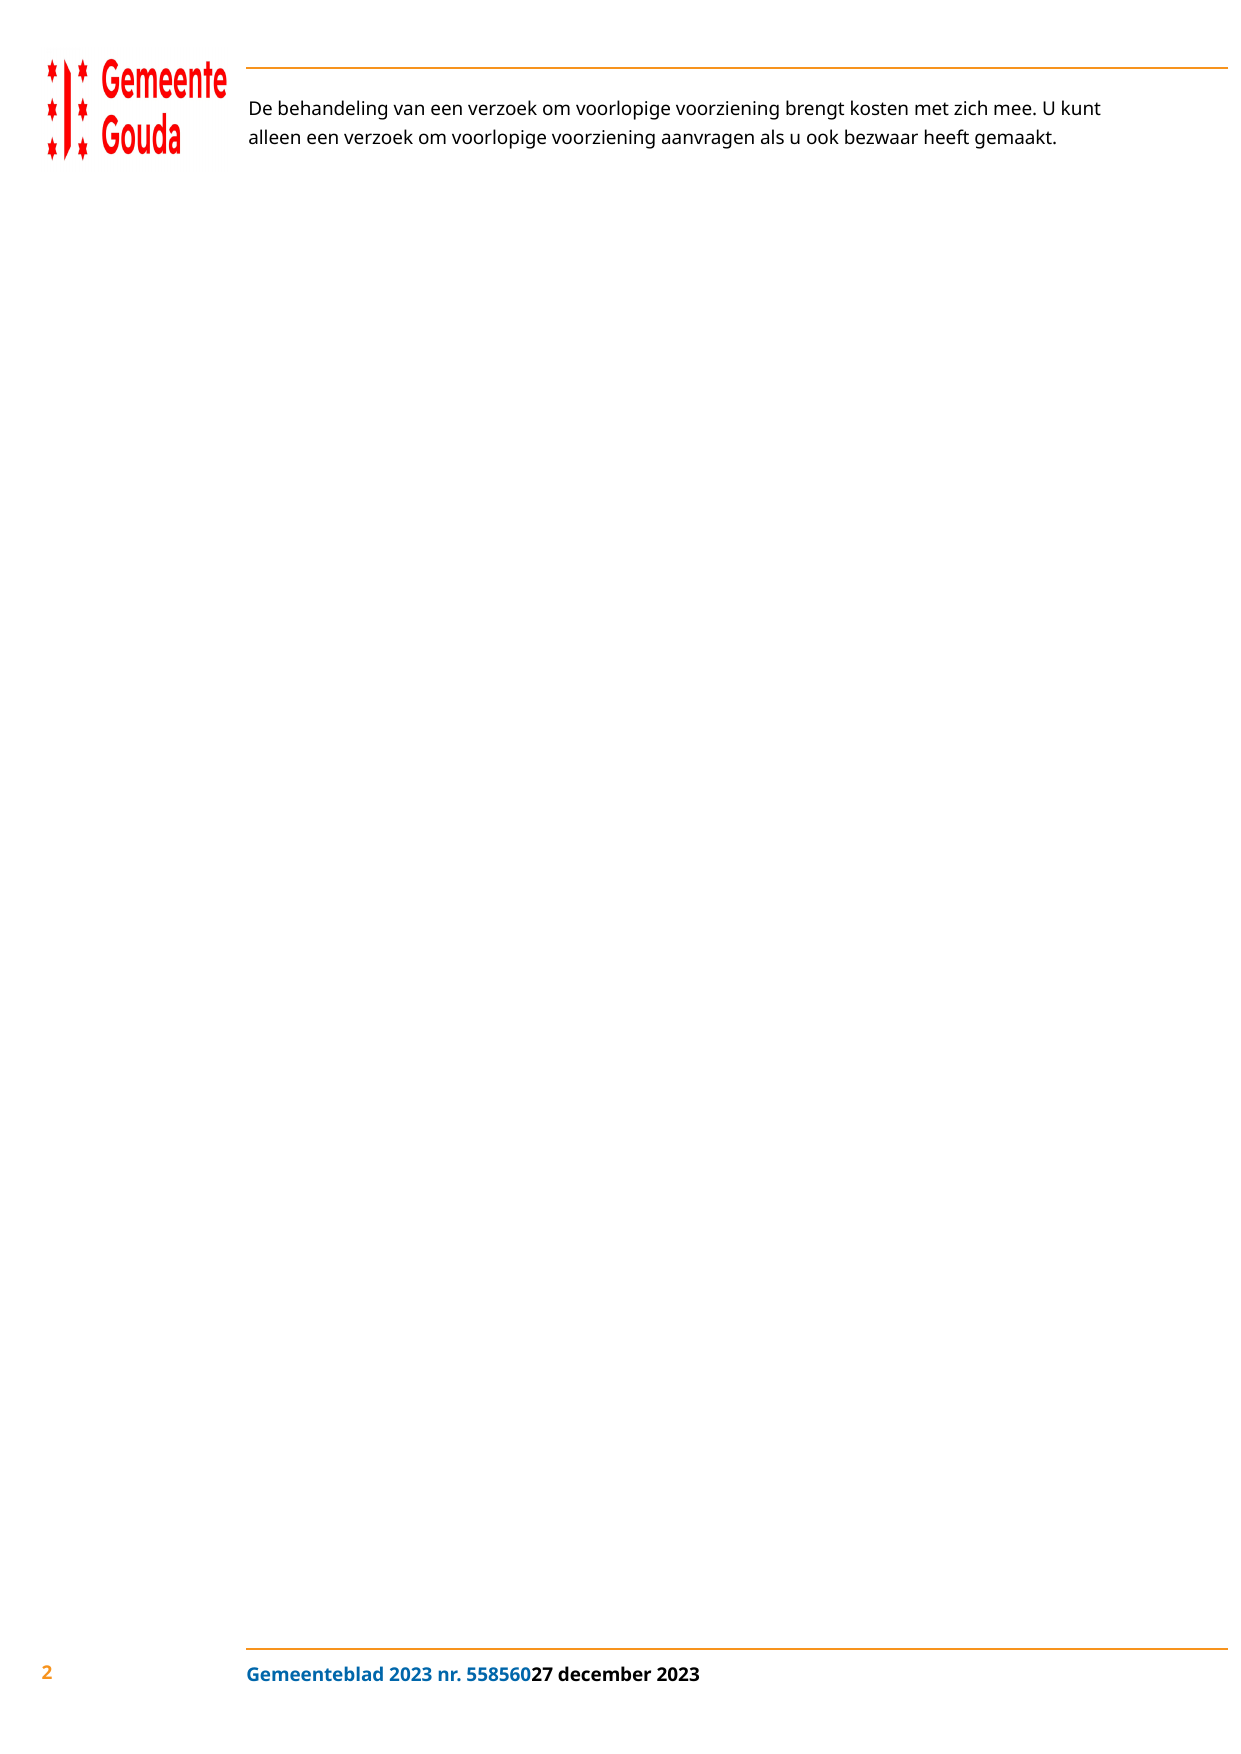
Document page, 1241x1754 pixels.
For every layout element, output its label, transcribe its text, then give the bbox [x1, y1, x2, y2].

text De behandeling van een verzoek om voorlopige voorziening brengt kosten met zich mee. U kunt alleen een verzoek om voorlopige voorziening aanvragen als u ook bezwaar heeft gemaakt. [248, 95, 1152, 150]
picture [41, 47, 231, 172]
